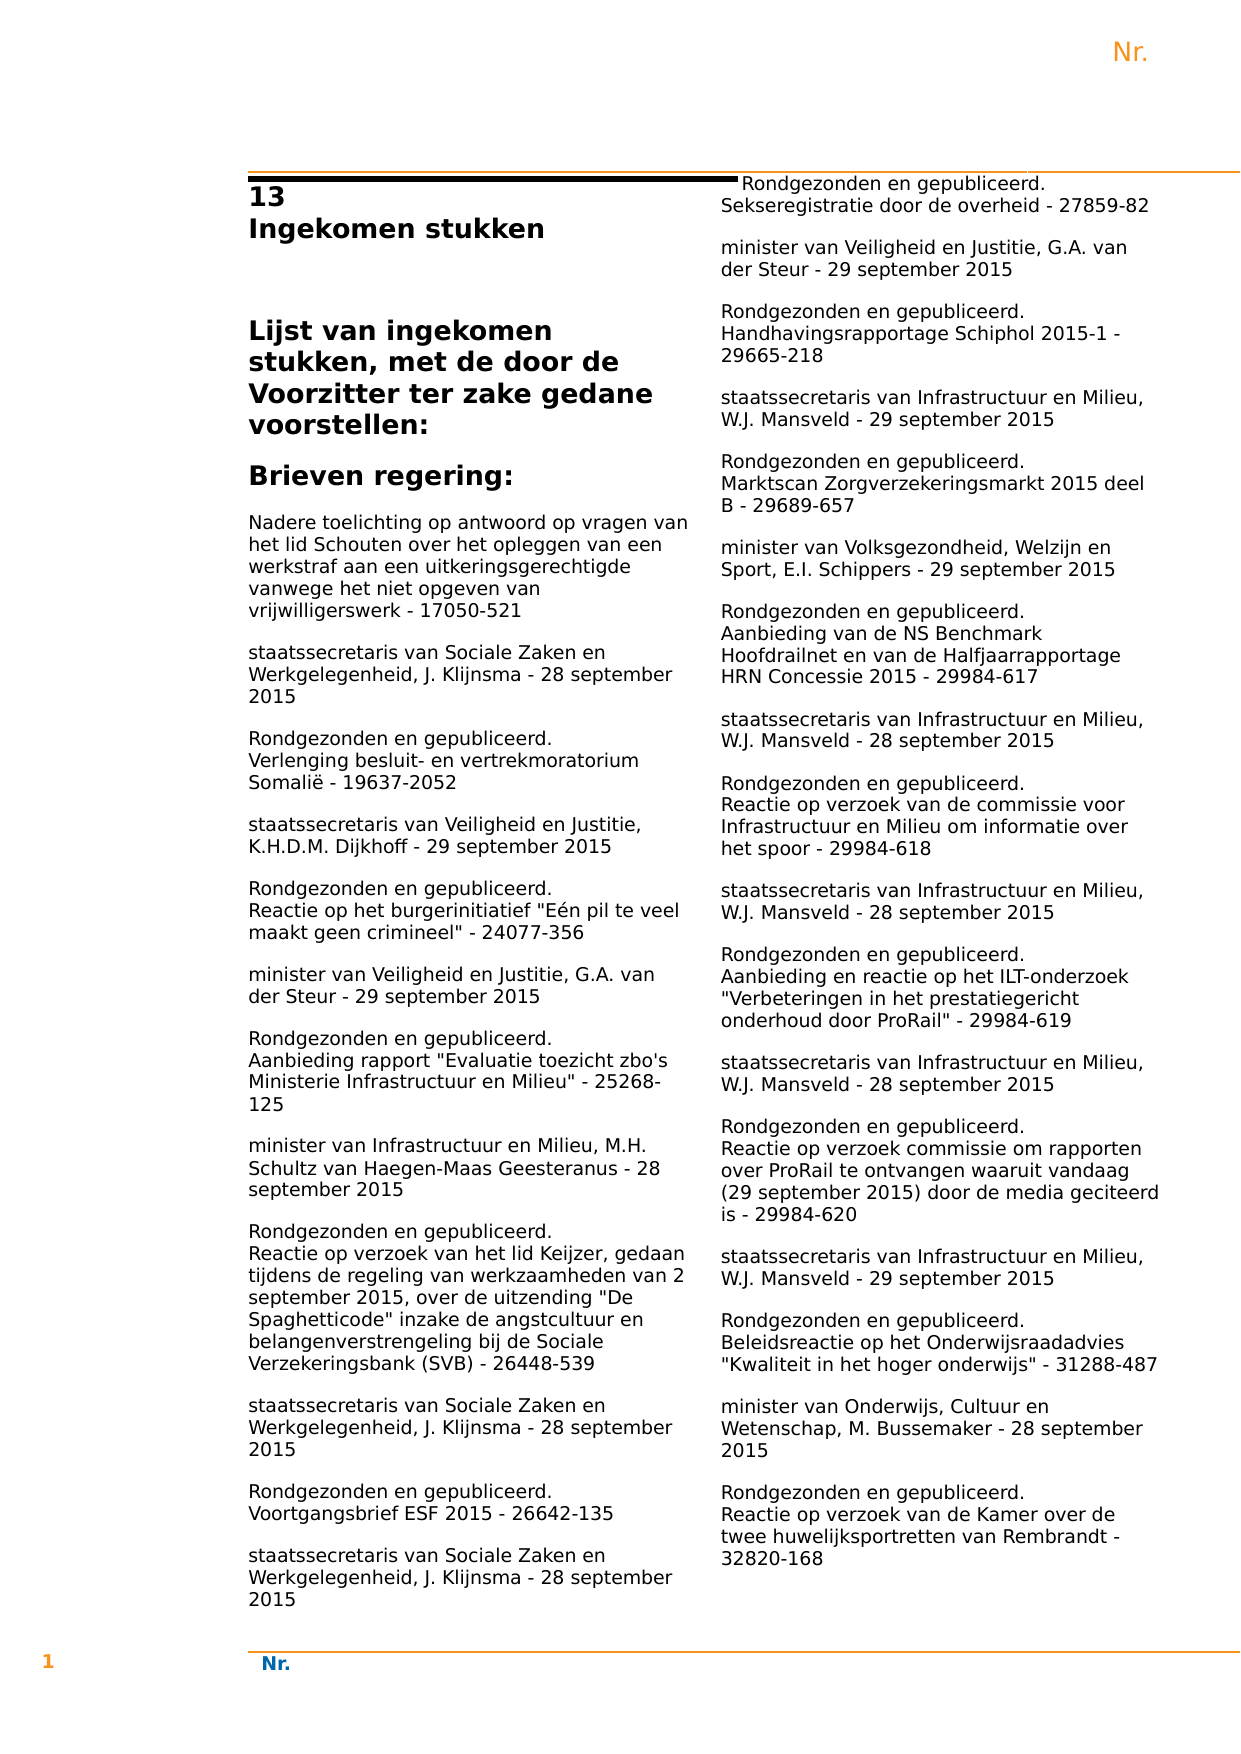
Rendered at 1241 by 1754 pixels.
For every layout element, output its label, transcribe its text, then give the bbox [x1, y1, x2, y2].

title Lijst van ingekomen stukken, met de door de Voorzitter ter zake gedane voorstellen: [248, 316, 691, 441]
text minister van Veiligheid en Justitie, G.A. van der Steur - 29 september 2015 [721, 237, 1163, 281]
text Aanbieding van de NS Benchmark Hoofdrailnet en van de Halfjaarrapportage HRN Concessie 2015 - 29984-617 [721, 622, 1163, 688]
text Rondgezonden en gepubliceerd. [248, 1221, 691, 1243]
text Rondgezonden en gepubliceerd. [721, 1482, 1163, 1504]
text Rondgezonden en gepubliceerd. [248, 1481, 691, 1503]
text Rondgezonden en gepubliceerd. [721, 772, 1163, 794]
text Handhavingsrapportage Schiphol 2015-1 - 29665-218 [721, 323, 1163, 367]
text minister van Volksgezondheid, Welzijn en Sport, E.I. Schippers - 29 september 2015 [721, 537, 1163, 581]
text Reactie op verzoek commissie om rapporten over ProRail te ontvangen waaruit vandaag (29 september 2015) door de media geciteerd is - 29984-620 [721, 1138, 1163, 1226]
text Rondgezonden en gepubliceerd. [248, 878, 691, 899]
text Rondgezonden en gepubliceerd. [721, 601, 1163, 622]
text Reactie op het burgerinitiatief "Eén pil te veel maakt geen crimineel" - 24077-356 [248, 899, 691, 943]
text Rondgezonden en gepubliceerd. [248, 728, 691, 750]
text Rondgezonden en gepubliceerd. [721, 301, 1163, 323]
text staatssecretaris van Infrastructuur en Milieu, W.J. Mansveld - 28 september 2015 [721, 880, 1163, 924]
text staatssecretaris van Infrastructuur en Milieu, W.J. Mansveld - 28 september 2015 [721, 1052, 1163, 1096]
text Voortgangsbrief ESF 2015 - 26642-135 [248, 1503, 691, 1525]
text minister van Onderwijs, Cultuur en Wetenschap, M. Bussemaker - 28 september 2015 [721, 1396, 1163, 1462]
text staatssecretaris van Sociale Zaken en Werkgelegenheid, J. Klijnsma - 28 september 2015 [248, 642, 691, 708]
text staatssecretaris van Sociale Zaken en Werkgelegenheid, J. Klijnsma - 28 september 2015 [248, 1545, 691, 1611]
text staatssecretaris van Infrastructuur en Milieu, W.J. Mansveld - 29 september 2015 [721, 1246, 1163, 1290]
text staatssecretaris van Infrastructuur en Milieu, W.J. Mansveld - 28 september 2015 [721, 708, 1163, 752]
text Beleidsreactie op het Onderwijsraadadvies "Kwaliteit in het hoger onderwijs" - 31288-487 [721, 1332, 1163, 1376]
text Sekseregistratie door de overheid - 27859-82 [721, 195, 1163, 217]
text Reactie op verzoek van de Kamer over de twee huwelijksportretten van Rembrandt - 32820-168 [721, 1504, 1163, 1570]
text Rondgezonden en gepubliceerd. [721, 173, 1163, 195]
text Aanbieding rapport "Evaluatie toezicht zbo's Ministerie Infrastructuur en Milieu" - 25268-125 [248, 1049, 691, 1115]
text staatssecretaris van Sociale Zaken en Werkgelegenheid, J. Klijnsma - 28 september 2015 [248, 1395, 691, 1461]
text Marktscan Zorgverzekeringsmarkt 2015 deel B - 29689-657 [721, 473, 1163, 517]
text Rondgezonden en gepubliceerd. [721, 944, 1163, 966]
text Rondgezonden en gepubliceerd. [721, 1116, 1163, 1138]
text Aanbieding en reactie op het ILT-onderzoek "Verbeteringen in het prestatiegericht onderhoud door ProRail" - 29984-619 [721, 966, 1163, 1032]
text Nadere toelichting op antwoord op vragen van het lid Schouten over het opleggen van een werkstraf aan een uitkeringsgerechtigde vanwege het niet opgeven van vrijwilligerswerk - 17050-521 [248, 512, 691, 622]
text Reactie op verzoek van het lid Keijzer, gedaan tijdens de regeling van werkzaamheden van 2 september 2015, over de uitzending "De Spaghetticode" inzake de angstcultuur en belangenverstrengeling bij de Sociale Verzekeringsbank (SVB) - 26448-539 [248, 1243, 691, 1375]
text staatssecretaris van Veiligheid en Justitie, K.H.D.M. Dijkhoff - 29 september 2015 [248, 814, 691, 858]
text Verlenging besluit- en vertrekmoratorium Somalië - 19637-2052 [248, 750, 691, 794]
text Rondgezonden en gepubliceerd. [721, 1310, 1163, 1332]
title Brieven regering: [248, 461, 691, 492]
text minister van Veiligheid en Justitie, G.A. van der Steur - 29 september 2015 [248, 963, 691, 1007]
text Rondgezonden en gepubliceerd. [721, 451, 1163, 473]
text minister van Infrastructuur en Milieu, M.H. Schultz van Haegen-Maas Geesteranus - 28 september 2015 [248, 1135, 691, 1201]
text staatssecretaris van Infrastructuur en Milieu, W.J. Mansveld - 29 september 2015 [721, 387, 1163, 431]
text Rondgezonden en gepubliceerd. [248, 1027, 691, 1049]
text Reactie op verzoek van de commissie voor Infrastructuur en Milieu om informatie over het spoor - 29984-618 [721, 794, 1163, 860]
title 13 Ingekomen stukken [248, 182, 691, 244]
